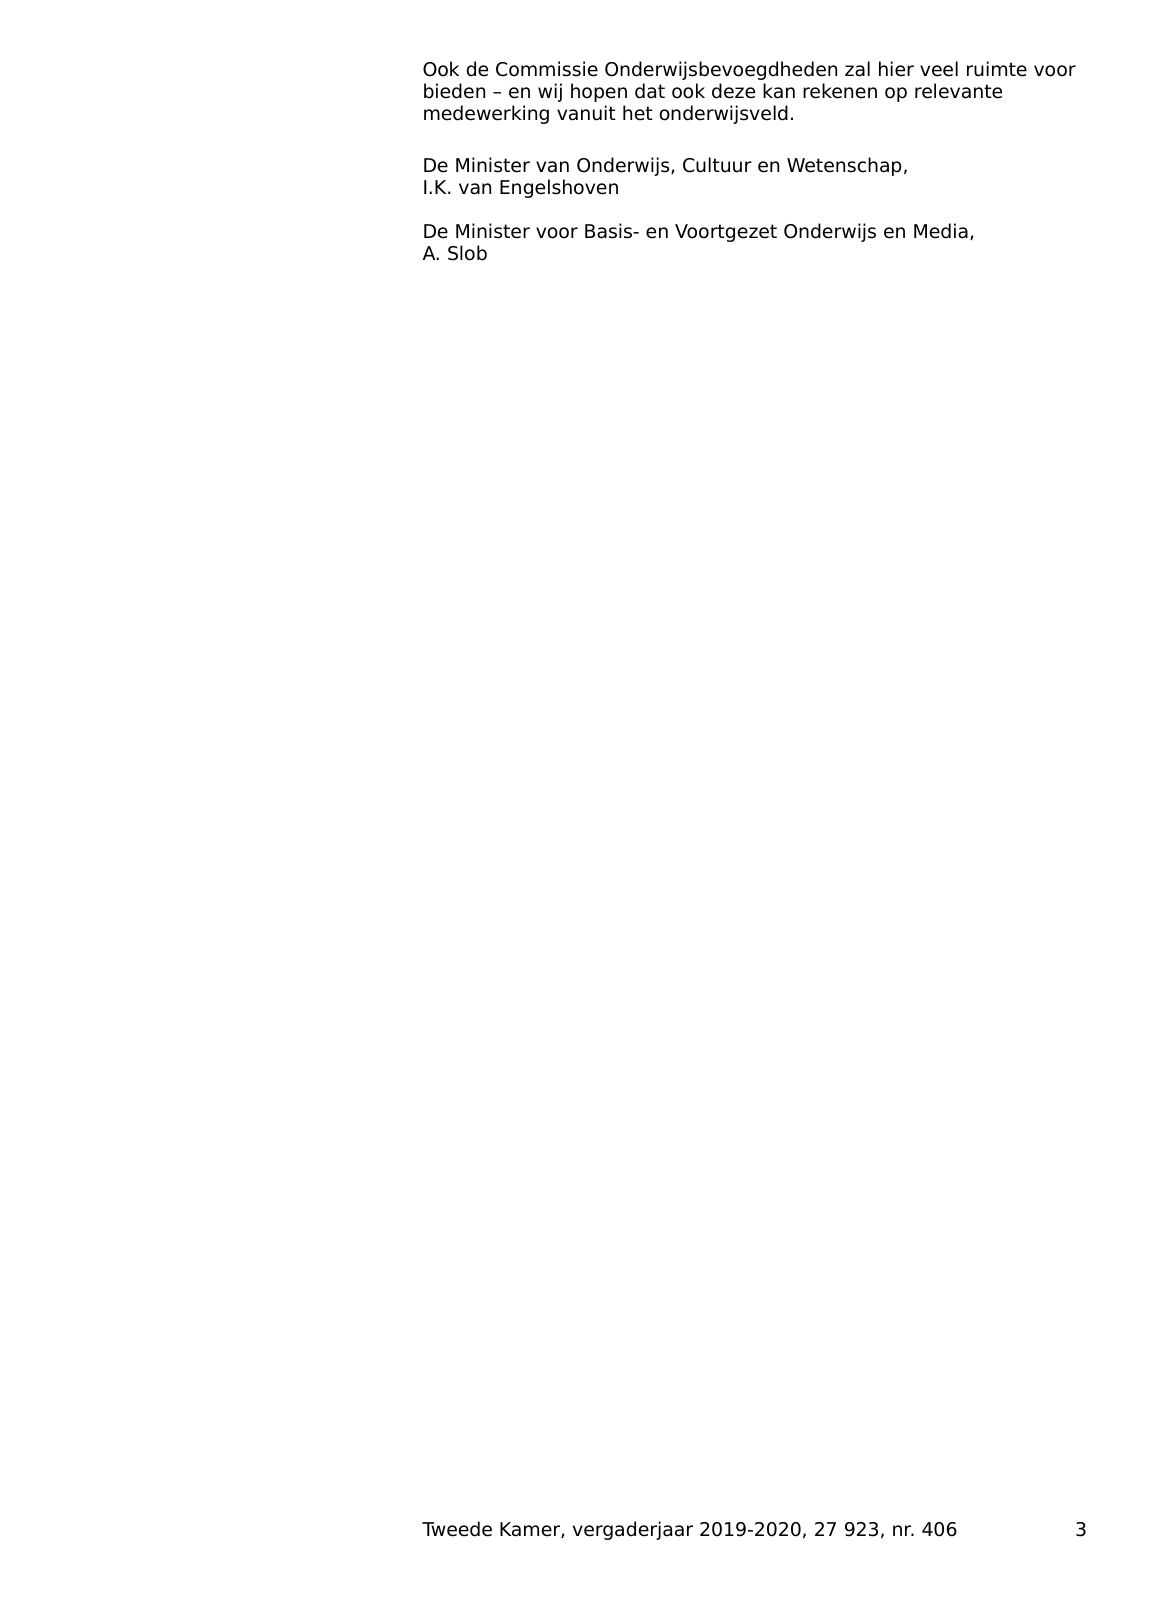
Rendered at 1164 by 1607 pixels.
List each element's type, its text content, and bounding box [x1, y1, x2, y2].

text De Minister van Onderwijs, Cultuur en Wetenschap, I.K. van Engelshoven [422, 155, 1087, 199]
text De Minister voor Basis- en Voortgezet Onderwijs en Media, A. Slob [422, 221, 1087, 265]
text Ook de Commissie Onderwijsbevoegdheden zal hier veel ruimte voor bieden – en wij hopen dat ook deze kan rekenen op relevante medewerking vanuit het onderwijsveld. [422, 59, 1087, 125]
